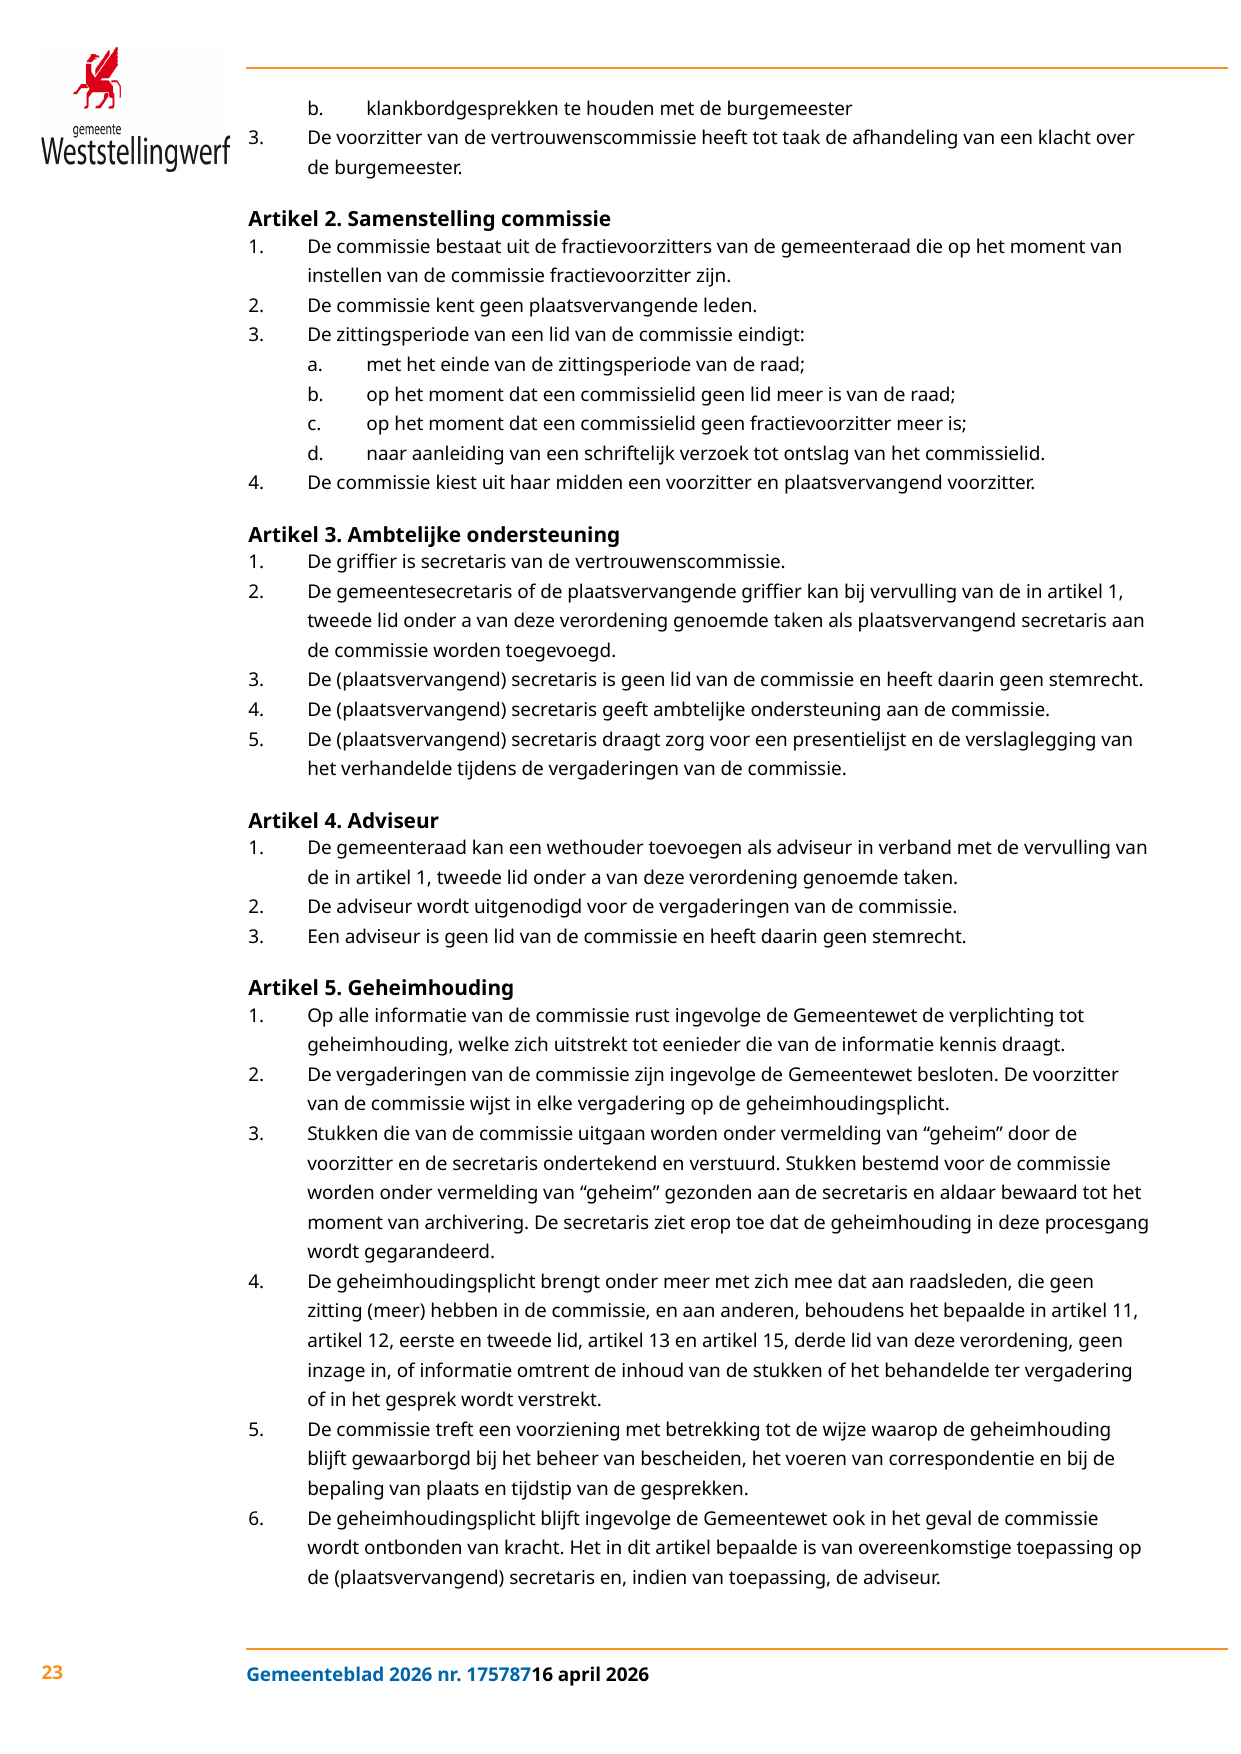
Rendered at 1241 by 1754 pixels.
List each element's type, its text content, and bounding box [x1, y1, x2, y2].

list De (plaatsvervangend) secretaris draagt zorg voor een presentielijst en de verslaglegging van het verhandelde tijdens de vergaderingen van de commissie. [248, 726, 1152, 781]
text Artikel 2. Samenstelling commissie [248, 204, 1152, 233]
list Een adviseur is geen lid van de commissie en heeft daarin geen stemrecht. [248, 923, 1152, 949]
list De commissie treft een voorziening met betrekking tot de wijze waarop de geheimhouding blijft gewaarborgd bij het beheer van bescheiden, het voeren van correspondentie en bij de bepaling van plaats en tijdstip van de gesprekken. [248, 1416, 1152, 1501]
list De commissie kiest uit haar midden een voorzitter en plaatsvervangend voorzitter. [248, 469, 1152, 495]
list De zittingsperiode van een lid van de commissie eindigt: [248, 322, 1152, 347]
text Artikel 3. Ambtelijke ondersteuning [248, 520, 1152, 548]
list op het moment dat een commissielid geen lid meer is van de raad; [307, 381, 1152, 406]
list De commissie bestaat uit de fractievoorzitters van de gemeenteraad die op het moment van instellen van de commissie fractievoorzitter zijn. [248, 233, 1152, 288]
list Stukken die van de commissie uitgaan worden onder vermelding van “geheim” door de voorzitter en de secretaris ondertekend en verstuurd. Stukken bestemd voor de commissie worden onder vermelding van “geheim” gezonden aan de secretaris en aldaar bewaard tot het moment van archivering. De secretaris ziet erop toe dat de geheimhouding in deze procesgang wordt gegarandeerd. [248, 1120, 1152, 1264]
list De gemeenteraad kan een wethouder toevoegen als adviseur in verband met de vervulling van de in artikel 1, tweede lid onder a van deze verordening genoemde taken. [248, 834, 1152, 889]
list De voorzitter van de vertrouwenscommissie heeft tot taak de afhandeling van een klacht over de burgemeester. [248, 124, 1152, 180]
picture [41, 47, 231, 172]
list De vergaderingen van de commissie zijn ingevolge de Gemeentewet besloten. De voorzitter van de commissie wijst in elke vergadering op de geheimhoudingsplicht. [248, 1061, 1152, 1116]
list De geheimhoudingsplicht blijft ingevolge de Gemeentewet ook in het geval de commissie wordt ontbonden van kracht. Het in dit artikel bepaalde is van overeenkomstige toepassing op de (plaatsvervangend) secretaris en, indien van toepassing, de adviseur. [248, 1505, 1152, 1590]
list Op alle informatie van de commissie rust ingevolge de Gemeentewet de verplichting tot geheimhouding, welke zich uitstrekt tot eenieder die van de informatie kennis draagt. [248, 1002, 1152, 1057]
list De geheimhoudingsplicht brengt onder meer met zich mee dat aan raadsleden, die geen zitting (meer) hebben in de commissie, en aan anderen, behoudens het bepaalde in artikel 11, artikel 12, eerste en tweede lid, artikel 13 en artikel 15, derde lid van deze verordening, geen inzage in, of informatie omtrent de inhoud van de stukken of het behandelde ter vergadering of in het gesprek wordt verstrekt. [248, 1268, 1152, 1412]
list De gemeentesecretaris of de plaatsvervangende griffier kan bij vervulling van de in artikel 1, tweede lid onder a van deze verordening genoemde taken als plaatsvervangend secretaris aan de commissie worden toegevoegd. [248, 578, 1152, 663]
list De adviseur wordt uitgenodigd voor de vergaderingen van de commissie. [248, 893, 1152, 919]
list met het einde van de zittingsperiode van de raad; [307, 351, 1152, 377]
list De (plaatsvervangend) secretaris is geen lid van de commissie en heeft daarin geen stemrecht. [248, 667, 1152, 692]
list klankbordgesprekken te houden met de burgemeester [307, 95, 1152, 121]
list op het moment dat een commissielid geen fractievoorzitter meer is; [307, 410, 1152, 436]
text Artikel 4. Adviseur [248, 806, 1152, 834]
list De griffier is secretaris van de vertrouwenscommissie. [248, 548, 1152, 574]
text Artikel 5. Geheimhouding [248, 973, 1152, 1002]
list naar aanleiding van een schriftelijk verzoek tot ontslag van het commissielid. [307, 440, 1152, 466]
list De (plaatsvervangend) secretaris geeft ambtelijke ondersteuning aan de commissie. [248, 696, 1152, 722]
list De commissie kent geen plaatsvervangende leden. [248, 292, 1152, 318]
